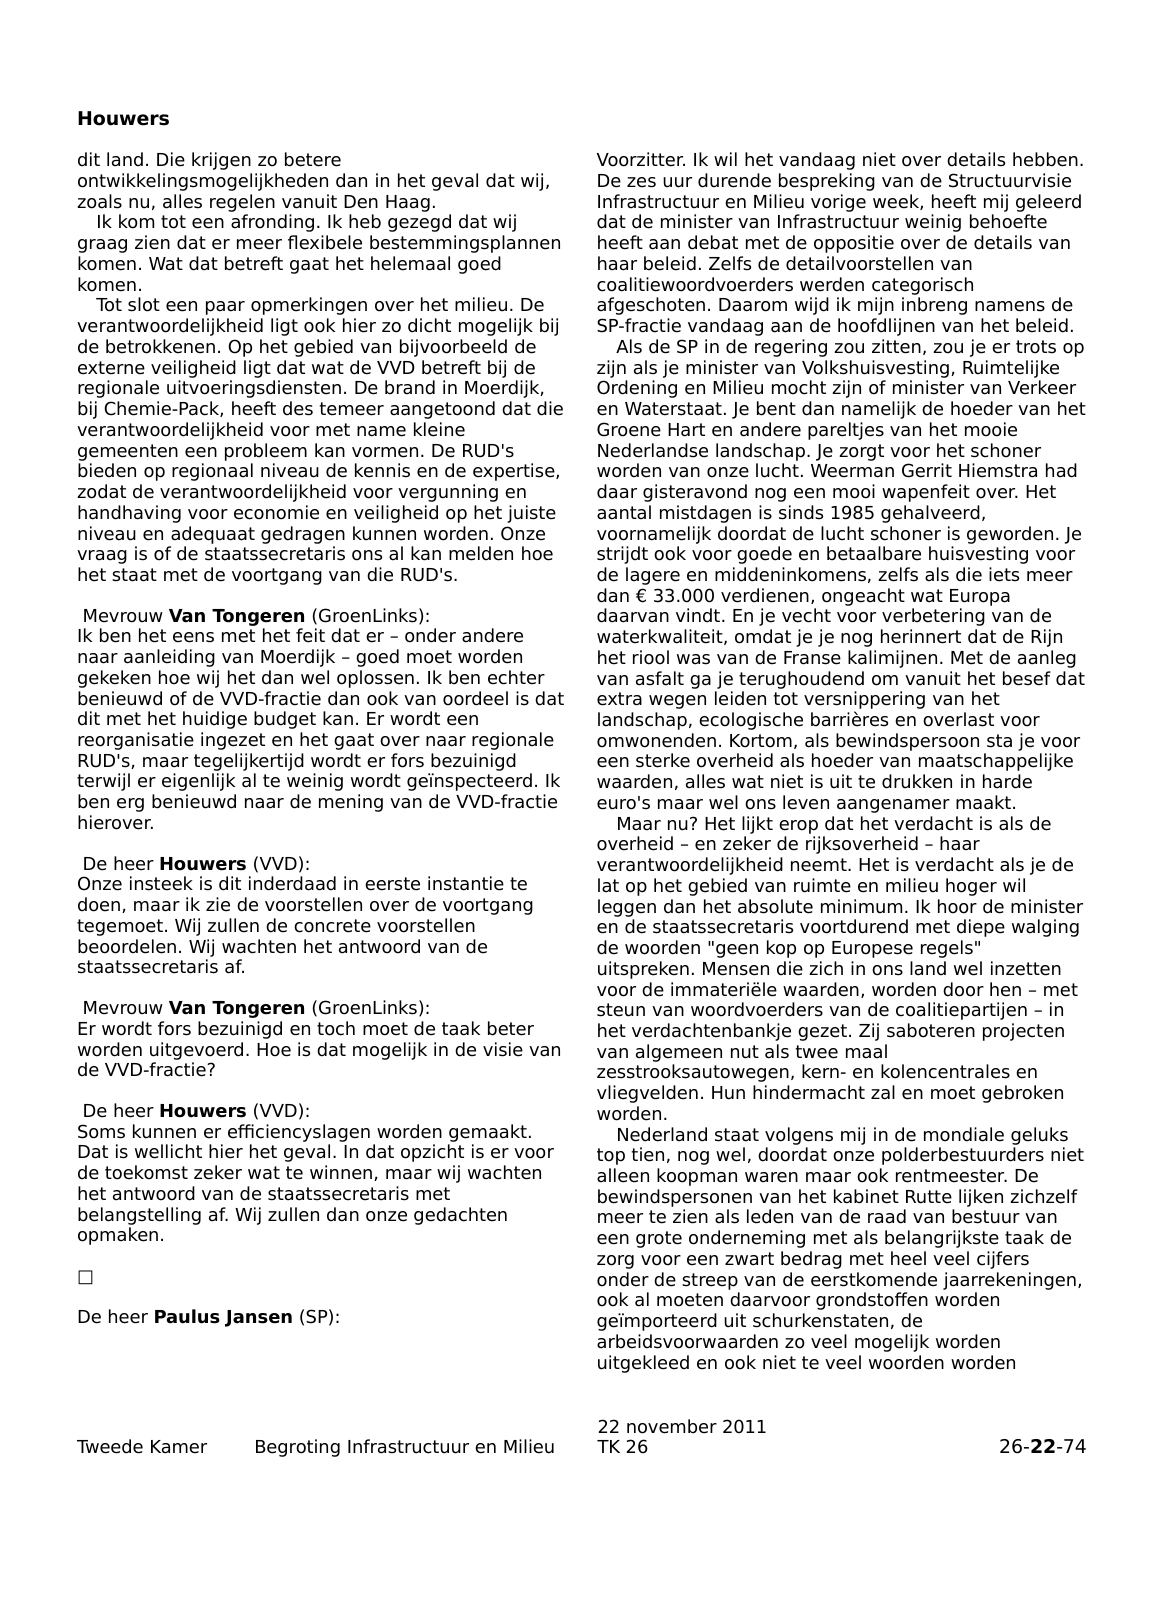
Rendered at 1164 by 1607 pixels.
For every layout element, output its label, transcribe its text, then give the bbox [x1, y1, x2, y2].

text Soms kunnen er efficiencyslagen worden gemaakt. Dat is wellicht hier het geval. In dat opzicht is er voor de toekomst zeker wat te winnen, maar wij wachten het antwoord van de staatssecretaris met belangstelling af. Wij zullen dan onze gedachten opmaken. [77, 1122, 567, 1246]
text Onze insteek is dit inderdaad in eerste instantie te doen, maar ik zie de voorstellen over de voortgang tegemoet. Wij zullen de concrete voorstellen beoordelen. Wij wachten het antwoord van de staatssecretaris af. [77, 874, 567, 978]
text Maar nu? Het lijkt erop dat het verdacht is als de overheid – en zeker de rijksoverheid – haar verantwoordelijkheid neemt. Het is verdacht als je de lat op het gebied van ruimte en milieu hoger wil leggen dan het absolute minimum. Ik hoor de minister en de staatssecretaris voortdurend met diepe walging de woorden "geen kop op Europese regels" uitspreken. Mensen die zich in ons land wel inzetten voor de immateriële waarden, worden door hen – met steun van woordvoerders van de coalitiepartijen – in het verdachtenbankje gezet. Zij saboteren projecten van algemeen nut als twee maal zesstrooksautowegen, kern- en kolencentrales en vliegvelden. Hun hindermacht zal en moet gebroken worden. [596, 813, 1087, 1124]
text Ik ben het eens met het feit dat er – onder andere naar aanleiding van Moerdijk – goed moet worden gekeken hoe wij het dan wel oplossen. Ik ben echter benieuwd of de VVD-fractie dan ook van oordeel is dat dit met het huidige budget kan. Er wordt een reorganisatie ingezet en het gaat over naar regionale RUD's, maar tegelijkertijd wordt er fors bezuinigd terwijl er eigenlijk al te weinig wordt geïnspecteerd. Ik ben erg benieuwd naar de mening van de VVD-fractie hierover. [77, 626, 567, 833]
text Ik kom tot een afronding. Ik heb gezegd dat wij graag zien dat er meer flexibele bestemmingsplannen komen. Wat dat betreft gaat het helemaal goed komen. [77, 212, 567, 295]
text Mevrouw Van Tongeren (GroenLinks): [77, 606, 567, 626]
text □ [77, 1266, 567, 1287]
text Mevrouw Van Tongeren (GroenLinks): [77, 998, 567, 1019]
text Er wordt fors bezuinigd en toch moet de taak beter worden uitgevoerd. Hoe is dat mogelijk in de visie van de VVD-fractie? [77, 1019, 567, 1081]
text De heer Houwers (VVD): [77, 1101, 567, 1122]
text Tot slot een paar opmerkingen over het milieu. De verantwoordelijkheid ligt ook hier zo dicht mogelijk bij de betrokkenen. Op het gebied van bijvoorbeeld de externe veiligheid ligt dat wat de VVD betreft bij de regionale uitvoeringsdiensten. De brand in Moerdijk, bij Chemie-Pack, heeft des temeer aangetoond dat die verantwoordelijkheid voor met name kleine gemeenten een probleem kan vormen. De RUD's bieden op regionaal niveau de kennis en de expertise, zodat de verantwoordelijkheid voor vergunning en handhaving voor economie en veiligheid op het juiste niveau en adequaat gedragen kunnen worden. Onze vraag is of de staatssecretaris ons al kan melden hoe het staat met de voortgang van die RUD's. [77, 295, 567, 586]
text De heer Paulus Jansen (SP): [77, 1307, 567, 1327]
text dit land. Die krijgen zo betere ontwikkelingsmogelijkheden dan in het geval dat wij, zoals nu, alles regelen vanuit Den Haag. [77, 150, 567, 212]
text Nederland staat volgens mij in de mondiale geluks top tien, nog wel, doordat onze polderbestuurders niet alleen koopman waren maar ook rentmeester. De bewindspersonen van het kabinet Rutte lijken zichzelf meer te zien als leden van de raad van bestuur van een grote onderneming met als belangrijkste taak de zorg voor een zwart bedrag met heel veel cijfers onder de streep van de eerstkomende jaarrekeningen, ook al moeten daarvoor grondstoffen worden geïmporteerd uit schurkenstaten, de arbeidsvoorwaarden zo veel mogelijk worden uitgekleed en ook niet te veel woorden worden [596, 1124, 1087, 1373]
text Voorzitter. Ik wil het vandaag niet over details hebben. De zes uur durende bespreking van de Structuurvisie Infrastructuur en Milieu vorige week, heeft mij geleerd dat de minister van Infrastructuur weinig behoefte heeft aan debat met de oppositie over de details van haar beleid. Zelfs de detailvoorstellen van coalitiewoordvoerders werden categorisch afgeschoten. Daarom wijd ik mijn inbreng namens de SP-fractie vandaag aan de hoofdlijnen van het beleid. [596, 150, 1087, 337]
text De heer Houwers (VVD): [77, 853, 567, 874]
text Als de SP in de regering zou zitten, zou je er trots op zijn als je minister van Volkshuisvesting, Ruimtelijke Ordening en Milieu mocht zijn of minister van Verkeer en Waterstaat. Je bent dan namelijk de hoeder van het Groene Hart en andere pareltjes van het mooie Nederlandse landschap. Je zorgt voor het schoner worden van onze lucht. Weerman Gerrit Hiemstra had daar gisteravond nog een mooi wapenfeit over. Het aantal mistdagen is sinds 1985 gehalveerd, voornamelijk doordat de lucht schoner is geworden. Je strijdt ook voor goede en betaalbare huisvesting voor de lagere en middeninkomens, zelfs als die iets meer dan € 33.000 verdienen, ongeacht wat Europa daarvan vindt. En je vecht voor verbetering van de waterkwaliteit, omdat je je nog herinnert dat de Rijn het riool was van de Franse kalimijnen. Met de aanleg van asfalt ga je terughoudend om vanuit het besef dat extra wegen leiden tot versnippering van het landschap, ecologische barrières en overlast voor omwonenden. Kortom, als bewindspersoon sta je voor een sterke overheid als hoeder van maatschappelijke waarden, alles wat niet is uit te drukken in harde euro's maar wel ons leven aangenamer maakt. [596, 337, 1087, 813]
